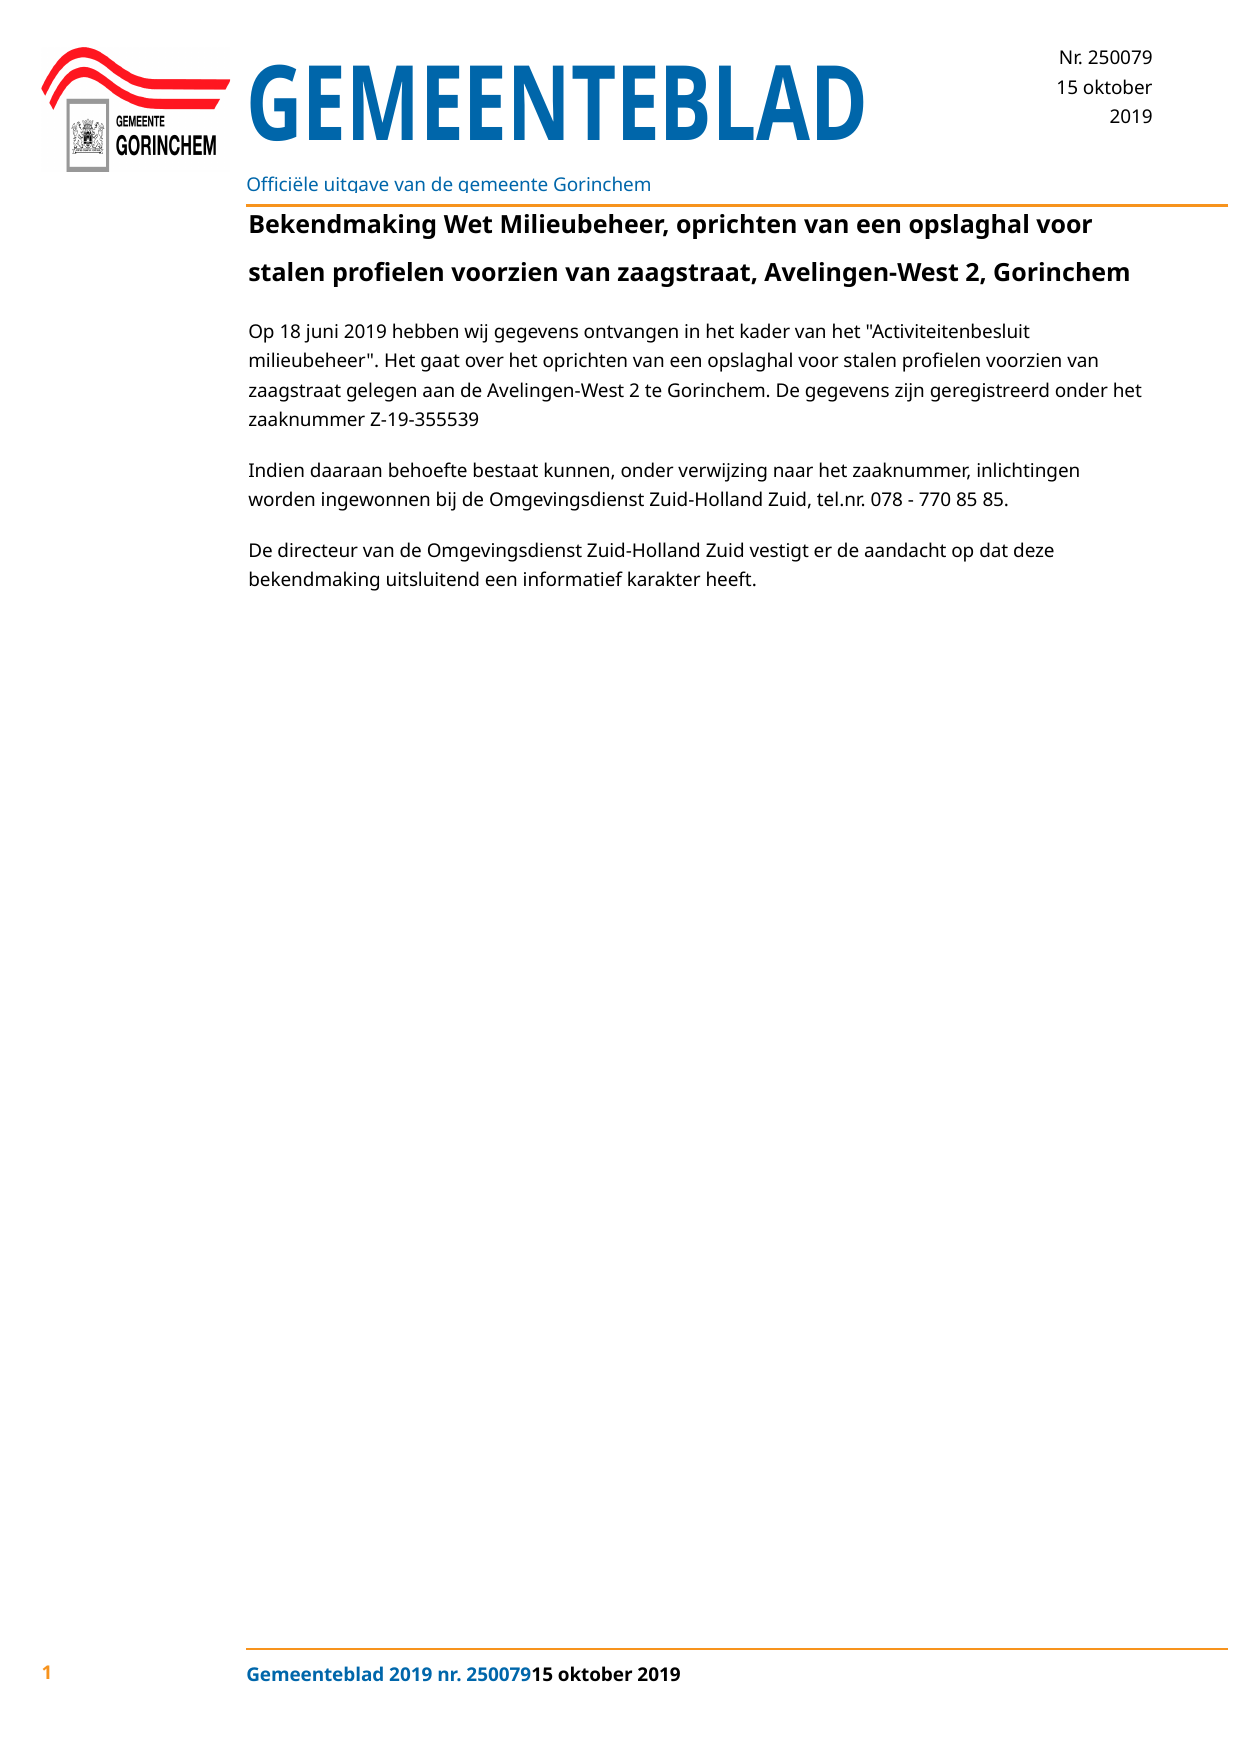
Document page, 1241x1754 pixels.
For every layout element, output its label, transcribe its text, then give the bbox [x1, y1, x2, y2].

picture [41, 47, 231, 172]
text Bekendmaking Wet Milieubeheer, oprichten van een opslaghal voor stalen profielen voorzien van zaagstraat, Avelingen-West 2, Gorinchem [248, 207, 1152, 288]
text Op 18 juni 2019 hebben wij gegevens ontvangen in het kader van het "Activiteitenbesluit milieubeheer". Het gaat over het oprichten van een opslaghal voor stalen profielen voorzien van zaagstraat gelegen aan de Avelingen-West 2 te Gorinchem. De gegevens zijn geregistreerd onder het zaaknummer Z-19-355539 [248, 318, 1152, 432]
text De directeur van de Omgevingsdienst Zuid-Holland Zuid vestigt er de aandacht op dat deze bekendmaking uitsluitend een informatief karakter heeft. [248, 537, 1152, 592]
text Indien daaraan behoefte bestaat kunnen, onder verwijzing naar het zaaknummer, inlichtingen worden ingewonnen bij de Omgevingsdienst Zuid-Holland Zuid, tel.nr. 078 - 770 85 85. [248, 457, 1152, 512]
